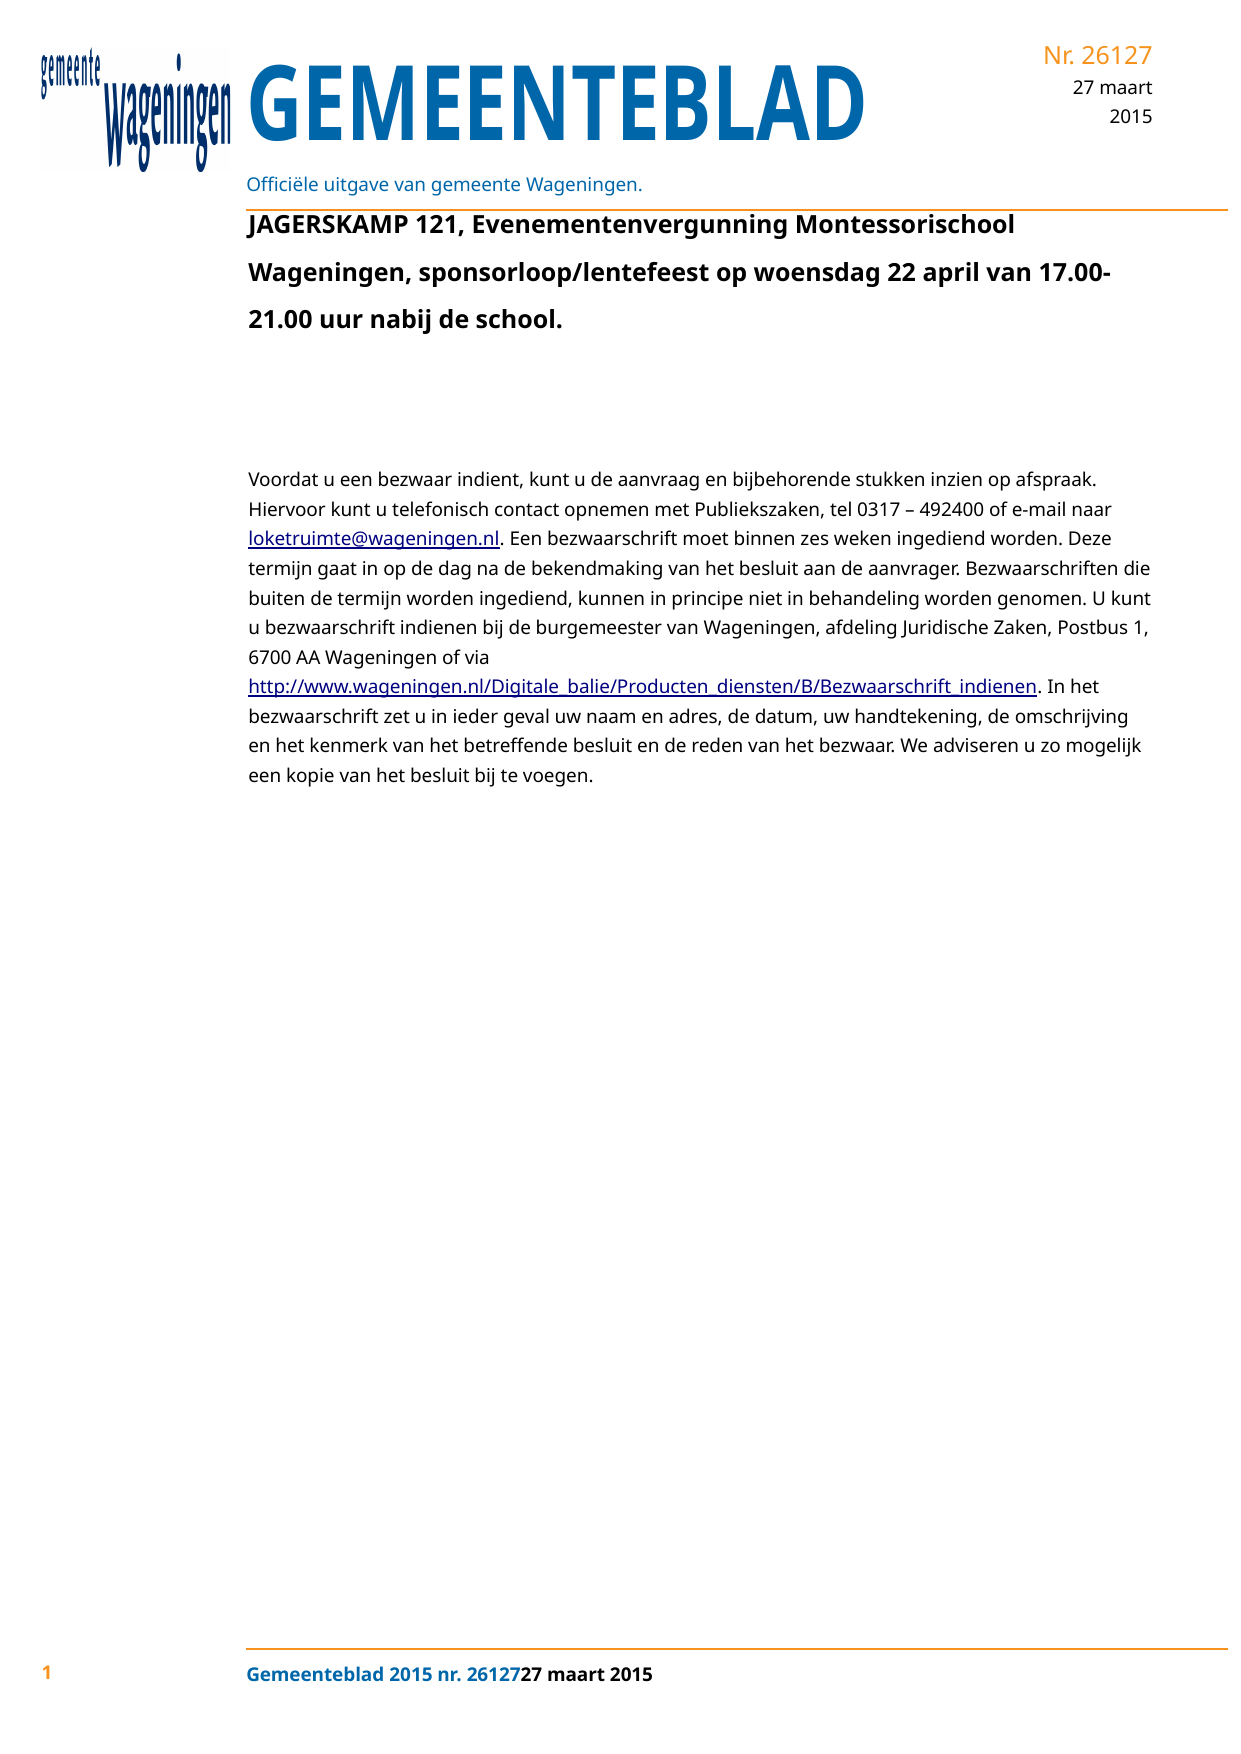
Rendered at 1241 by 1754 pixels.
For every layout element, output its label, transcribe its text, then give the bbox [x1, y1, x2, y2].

text JAGERSKAMP 121, Evenementenvergunning Montessorischool Wageningen, sponsorloop/lentefeest op woensdag 22 april van 17.00-21.00 uur nabij de school. [248, 211, 1152, 336]
picture [41, 47, 231, 172]
text Voordat u een bezwaar indient, kunt u de aanvraag en bijbehorende stukken inzien op afspraak. Hiervoor kunt u telefonisch contact opnemen met Publiekszaken, tel 0317 – 492400 of e-mail naar loketruimte@wageningen.nl. Een bezwaarschrift moet binnen zes weken ingediend worden. Deze termijn gaat in op de dag na de bekendmaking van het besluit aan de aanvrager. Bezwaarschriften die buiten de termijn worden ingediend, kunnen in principe niet in behandeling worden genomen. U kunt u bezwaarschrift indienen bij de burgemeester van Wageningen, afdeling Juridische Zaken, Postbus 1, 6700 AA Wageningen of via http://www.wageningen.nl/Digitale_balie/Producten_diensten/B/Bezwaarschrift_indienen. In het bezwaarschrift zet u in ieder geval uw naam en adres, de datum, uw handtekening, de omschrijving en het kenmerk van het betreffende besluit en de reden van het bezwaar. We adviseren u zo mogelijk een kopie van het besluit bij te voegen. [248, 466, 1152, 788]
